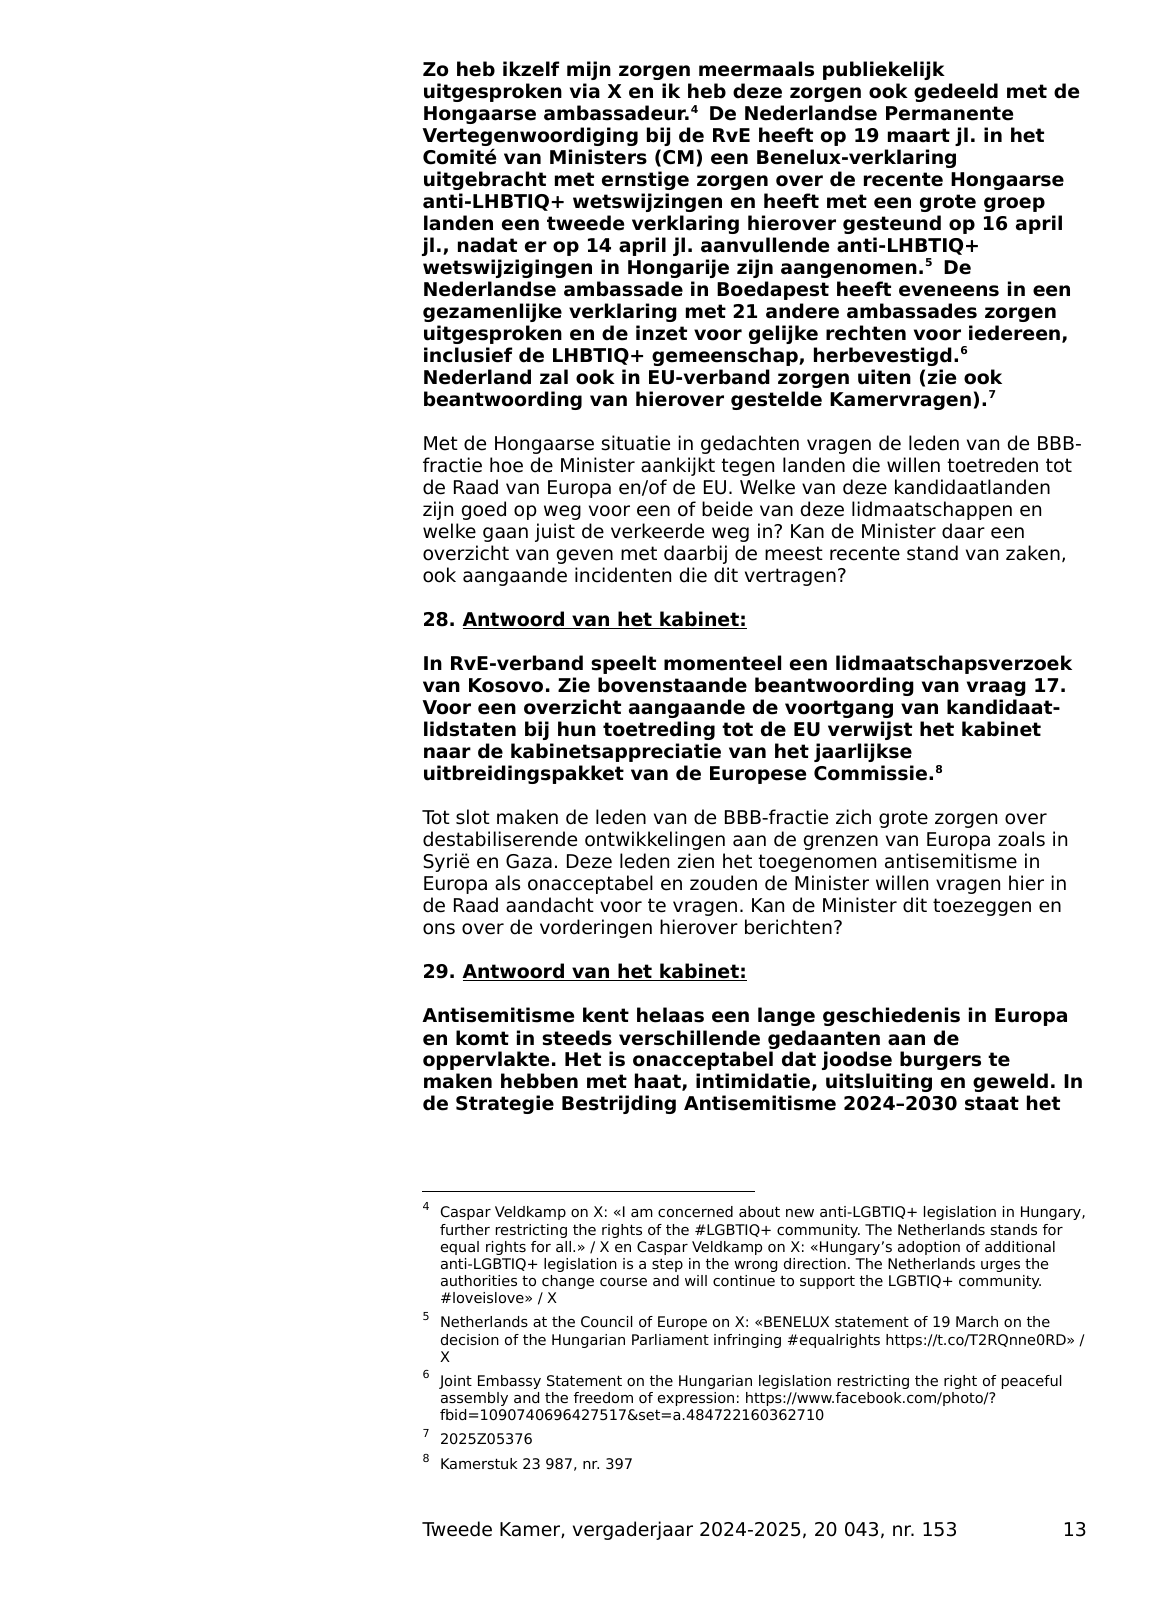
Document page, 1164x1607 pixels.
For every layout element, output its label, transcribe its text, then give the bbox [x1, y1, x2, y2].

text Met de Hongaarse situatie in gedachten vragen de leden van de BBB-fractie hoe de Minister aankijkt tegen landen die willen toetreden tot de Raad van Europa en/of de EU. Welke van deze kandidaatlanden zijn goed op weg voor een of beide van deze lidmaatschappen en welke gaan juist de verkeerde weg in? Kan de Minister daar een overzicht van geven met daarbij de meest recente stand van zaken, ook aangaande incidenten die dit vertragen? [422, 433, 1087, 587]
text Caspar Veldkamp on X: «I am concerned about new anti-LGBTIQ+ legislation in Hungary, further restricting the rights of the #LGBTIQ+ community. The Netherlands stands for equal rights for all.» / X en Caspar Veldkamp on X: «Hungary’s adoption of additional anti-LGBTIQ+ legislation is a step in the wrong direction. The Netherlands urges the authorities to change course and will continue to support the LGBTIQ+ community. #loveislove» / X [422, 1200, 1087, 1307]
text In RvE-verband speelt momenteel een lidmaatschapsverzoek van Kosovo. Zie bovenstaande beantwoording van vraag 17. Voor een overzicht aangaande de voortgang van kandidaat-lidstaten bij hun toetreding tot de EU verwijst het kabinet naar de kabinetsappreciatie van het jaarlijkse uitbreidingspakket van de Europese Commissie. [422, 653, 1087, 785]
text Antisemitisme kent helaas een lange geschiedenis in Europa en komt in steeds verschillende gedaanten aan de oppervlakte. Het is onacceptabel dat joodse burgers te maken hebben met haat, intimidatie, uitsluiting en geweld. In de Strategie Bestrijding Antisemitisme 2024–2030 staat het [422, 1005, 1087, 1115]
text Netherlands at the Council of Europe on X: «BENELUX statement of 19 March on the decision of the Hungarian Parliament infringing #equalrights https://t.co/T2RQnne0RD» / X [422, 1310, 1087, 1366]
text 29. Antwoord van het kabinet: [422, 961, 1087, 983]
text Kamerstuk 23 987, nr. 397 [422, 1452, 1087, 1474]
text Zo heb ikzelf mijn zorgen meermaals publiekelijk uitgesproken via X en ik heb deze zorgen ook gedeeld met de Hongaarse ambassadeur. De Nederlandse Permanente Vertegenwoordiging bij de RvE heeft op 19 maart jl. in het Comité van Ministers (CM) een Benelux-verklaring uitgebracht met ernstige zorgen over de recente Hongaarse anti-LHBTIQ+ wetswijzingen en heeft met een grote groep landen een tweede verklaring hierover gesteund op 16 april jl., nadat er op 14 april jl. aanvullende anti-LHBTIQ+ wetswijzigingen in Hongarije zijn aangenomen. De Nederlandse ambassade in Boedapest heeft eveneens in een gezamenlijke verklaring met 21 andere ambassades zorgen uitgesproken en de inzet voor gelijke rechten voor iedereen, inclusief de LHBTIQ+ gemeenschap, herbevestigd. Nederland zal ook in EU-verband zorgen uiten (zie ook beantwoording van hierover gestelde Kamervragen). [422, 59, 1087, 411]
text Joint Embassy Statement on the Hungarian legislation restricting the right of peaceful assembly and the freedom of expression: https://www.facebook.com/photo/?fbid=1090740696427517&set=a.484722160362710 [422, 1368, 1087, 1424]
text Tot slot maken de leden van de BBB-fractie zich grote zorgen over destabiliserende ontwikkelingen aan de grenzen van Europa zoals in Syrië en Gaza. Deze leden zien het toegenomen antisemitisme in Europa als onacceptabel en zouden de Minister willen vragen hier in de Raad aandacht voor te vragen. Kan de Minister dit toezeggen en ons over de vorderingen hierover berichten? [422, 807, 1087, 939]
text 28. Antwoord van het kabinet: [422, 609, 1087, 631]
text 2025Z05376 [422, 1427, 1087, 1449]
